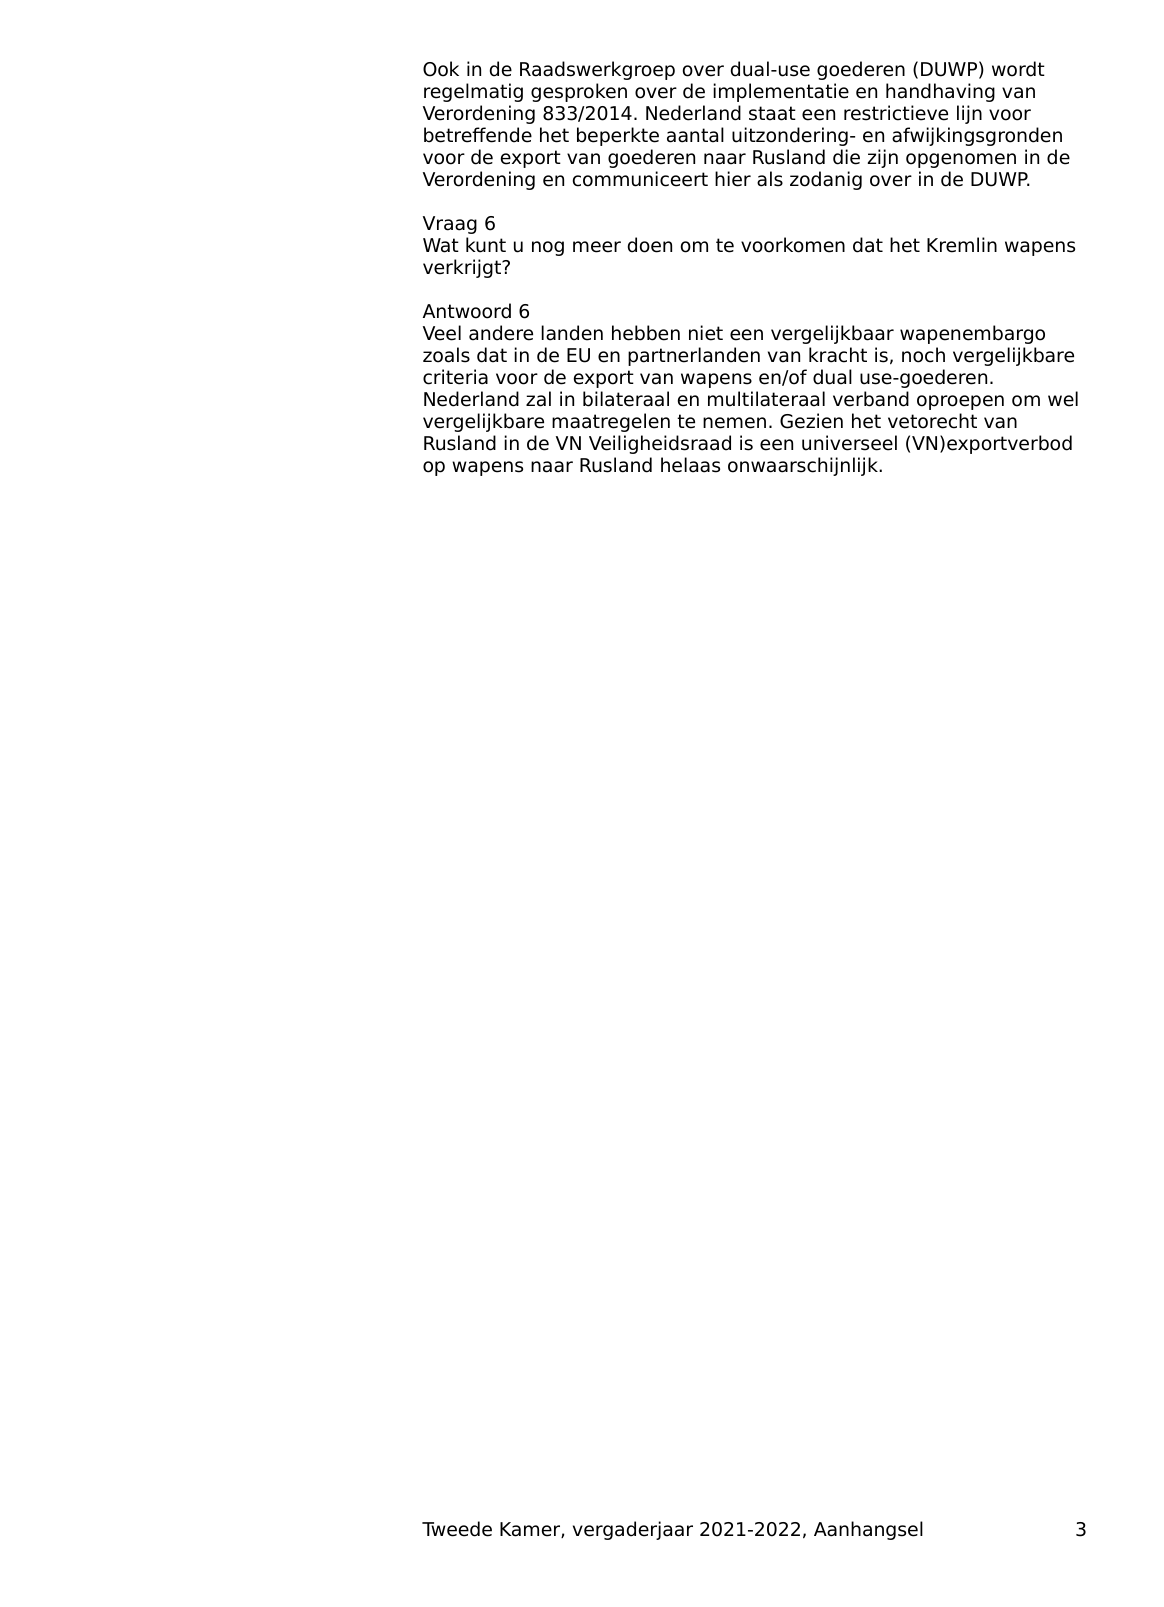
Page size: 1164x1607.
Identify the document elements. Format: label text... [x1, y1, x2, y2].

text Antwoord 6 [422, 301, 1087, 323]
text Wat kunt u nog meer doen om te voorkomen dat het Kremlin wapens verkrijgt? [422, 235, 1087, 279]
text Veel andere landen hebben niet een vergelijkbaar wapenembargo zoals dat in de EU en partnerlanden van kracht is, noch vergelijkbare criteria voor de export van wapens en/of dual use-goederen. Nederland zal in bilateraal en multilateraal verband oproepen om wel vergelijkbare maatregelen te nemen. Gezien het vetorecht van Rusland in de VN Veiligheidsraad is een universeel (VN)exportverbod op wapens naar Rusland helaas onwaarschijnlijk. [422, 323, 1087, 477]
text Ook in de Raadswerkgroep over dual-use goederen (DUWP) wordt regelmatig gesproken over de implementatie en handhaving van Verordening 833/2014. Nederland staat een restrictieve lijn voor betreffende het beperkte aantal uitzondering- en afwijkingsgronden voor de export van goederen naar Rusland die zijn opgenomen in de Verordening en communiceert hier als zodanig over in de DUWP. [422, 59, 1087, 191]
text Vraag 6 [422, 213, 1087, 235]
